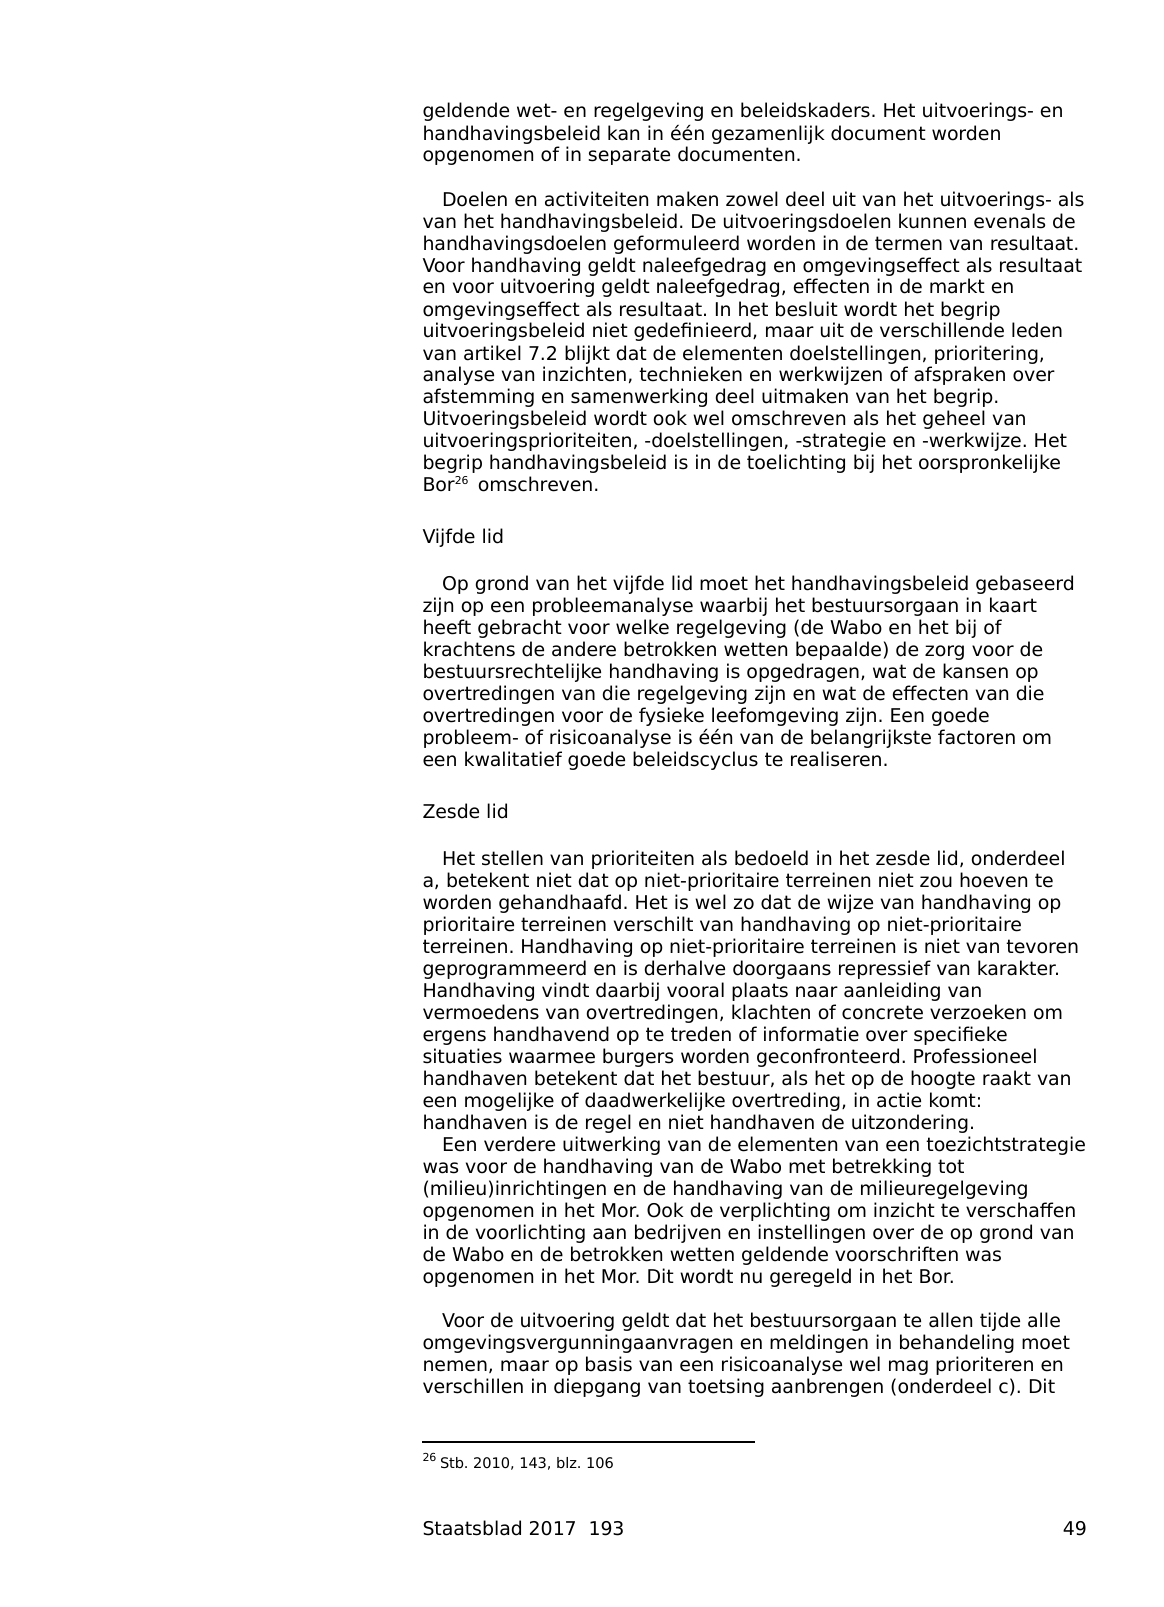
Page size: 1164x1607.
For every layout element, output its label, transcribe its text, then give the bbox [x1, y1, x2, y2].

text Stb. 2010, 143, blz. 106 [422, 1451, 1087, 1473]
subtitle Vijfde lid [422, 526, 1087, 548]
subtitle Zesde lid [422, 801, 1087, 823]
text Doelen en activiteiten maken zowel deel uit van het uitvoerings- als van het handhavingsbeleid. De uitvoeringsdoelen kunnen evenals de handhavingsdoelen geformuleerd worden in de termen van resultaat. Voor handhaving geldt naleefgedrag en omgevingseffect als resultaat en voor uitvoering geldt naleefgedrag, effecten in de markt en omgevingseffect als resultaat. In het besluit wordt het begrip uitvoeringsbeleid niet gedefinieerd, maar uit de verschillende leden van artikel 7.2 blijkt dat de elementen doelstellingen, prioritering, analyse van inzichten, technieken en werkwijzen of afspraken over afstemming en samenwerking deel uitmaken van het begrip. Uitvoeringsbeleid wordt ook wel omschreven als het geheel van uitvoeringsprioriteiten, -doelstellingen, -strategie en -werkwijze. Het begrip handhavingsbeleid is in de toelichting bij het oorspronkelijke Bor omschreven. [422, 188, 1087, 496]
text Op grond van het vijfde lid moet het handhavingsbeleid gebaseerd zijn op een probleemanalyse waarbij het bestuursorgaan in kaart heeft gebracht voor welke regelgeving (de Wabo en het bij of krachtens de andere betrokken wetten bepaalde) de zorg voor de bestuursrechtelijke handhaving is opgedragen, wat de kansen op overtredingen van die regelgeving zijn en wat de effecten van die overtredingen voor de fysieke leefomgeving zijn. Een goede probleem- of risicoanalyse is één van de belangrijkste factoren om een kwalitatief goede beleidscyclus te realiseren. [422, 573, 1087, 771]
text Voor de uitvoering geldt dat het bestuursorgaan te allen tijde alle omgevingsvergunningaanvragen en meldingen in behandeling moet nemen, maar op basis van een risicoanalyse wel mag prioriteren en verschillen in diepgang van toetsing aanbrengen (onderdeel c). Dit [422, 1310, 1087, 1398]
text geldende wet- en regelgeving en beleidskaders. Het uitvoerings- en handhavingsbeleid kan in één gezamenlijk document worden opgenomen of in separate documenten. [422, 100, 1087, 166]
text Het stellen van prioriteiten als bedoeld in het zesde lid, onderdeel a, betekent niet dat op niet-prioritaire terreinen niet zou hoeven te worden gehandhaafd. Het is wel zo dat de wijze van handhaving op prioritaire terreinen verschilt van handhaving op niet-prioritaire terreinen. Handhaving op niet-prioritaire terreinen is niet van tevoren geprogrammeerd en is derhalve doorgaans repressief van karakter. Handhaving vindt daarbij vooral plaats naar aanleiding van vermoedens van overtredingen, klachten of concrete verzoeken om ergens handhavend op te treden of informatie over specifieke situaties waarmee burgers worden geconfronteerd. Professioneel handhaven betekent dat het bestuur, als het op de hoogte raakt van een mogelijke of daadwerkelijke overtreding, in actie komt: handhaven is de regel en niet handhaven de uitzondering. [422, 848, 1087, 1134]
text Een verdere uitwerking van de elementen van een toezichtstrategie was voor de handhaving van de Wabo met betrekking tot (milieu)inrichtingen en de handhaving van de milieuregelgeving opgenomen in het Mor. Ook de verplichting om inzicht te verschaffen in de voorlichting aan bedrijven en instellingen over de op grond van de Wabo en de betrokken wetten geldende voorschriften was opgenomen in het Mor. Dit wordt nu geregeld in het Bor. [422, 1134, 1087, 1288]
